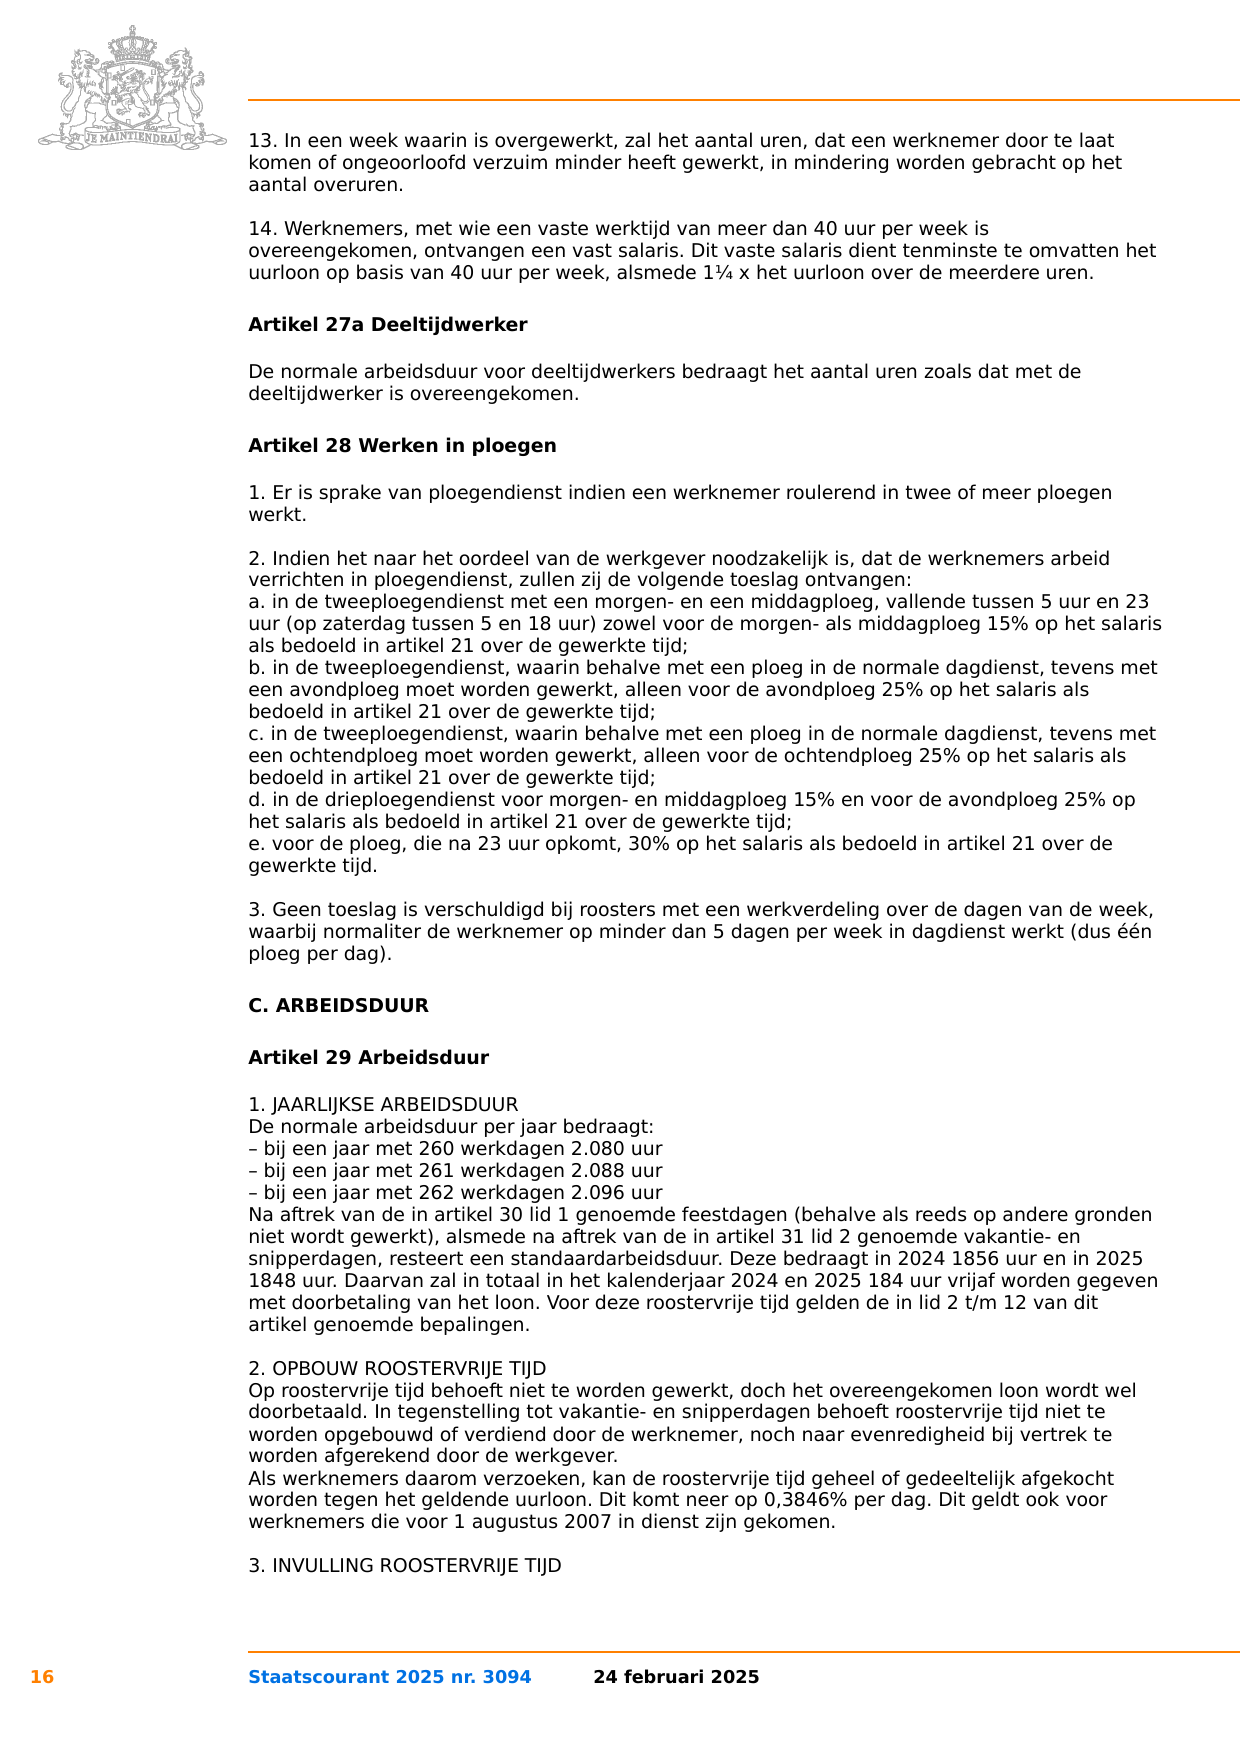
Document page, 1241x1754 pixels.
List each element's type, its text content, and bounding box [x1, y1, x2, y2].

text Op roostervrije tijd behoeft niet te worden gewerkt, doch het overeengekomen loon wordt wel doorbetaald. In tegenstelling tot vakantie- en snipperdagen behoeft roostervrije tijd niet te worden opgebouwd of verdiend door de werknemer, noch naar evenredigheid bij vertrek te worden afgerekend door de werkgever. [248, 1379, 1163, 1467]
text – bij een jaar met 261 werkdagen 2.088 uur [248, 1160, 1163, 1182]
text a. in de tweeploegendienst met een morgen- en een middagploeg, vallende tussen 5 uur en 23 uur (op zaterdag tussen 5 en 18 uur) zowel voor de morgen- als middagploeg 15% op het salaris als bedoeld in artikel 21 over de gewerkte tijd; [248, 591, 1163, 657]
text 1. JAARLIJKSE ARBEIDSDUUR [248, 1094, 1163, 1116]
text 2. OPBOUW ROOSTERVRIJE TIJD [248, 1357, 1163, 1379]
text 14. Werknemers, met wie een vaste werktijd van meer dan 40 uur per week is overeengekomen, ontvangen een vast salaris. Dit vaste salaris dient tenminste te omvatten het uurloon op basis van 40 uur per week, alsmede 1¼ x het uurloon over de meerdere uren. [248, 218, 1163, 284]
text 1. Er is sprake van ploegendienst indien een werknemer roulerend in twee of meer ploegen werkt. [248, 482, 1163, 526]
picture [38, 25, 227, 150]
text d. in de drieploegendienst voor morgen- en middagploeg 15% en voor de avondploeg 25% op het salaris als bedoeld in artikel 21 over de gewerkte tijd; [248, 789, 1163, 833]
subtitle C. ARBEIDSDUUR [248, 995, 1163, 1017]
text c. in de tweeploegendienst, waarin behalve met een ploeg in de normale dagdienst, tevens met een ochtendploeg moet worden gewerkt, alleen voor de ochtendploeg 25% op het salaris als bedoeld in artikel 21 over de gewerkte tijd; [248, 723, 1163, 789]
subtitle Artikel 28 Werken in ploegen [248, 434, 1163, 457]
subtitle Artikel 29 Arbeidsduur [248, 1047, 1163, 1069]
text Na aftrek van de in artikel 30 lid 1 genoemde feestdagen (behalve als reeds op andere gronden niet wordt gewerkt), alsmede na aftrek van de in artikel 31 lid 2 genoemde vakantie- en snipperdagen, resteert een standaardarbeidsduur. Deze bedraagt in 2024 1856 uur en in 2025 1848 uur. Daarvan zal in totaal in het kalenderjaar 2024 en 2025 184 uur vrijaf worden gegeven met doorbetaling van het loon. Voor deze roostervrije tijd gelden de in lid 2 t/m 12 van dit artikel genoemde bepalingen. [248, 1204, 1163, 1336]
text – bij een jaar met 260 werkdagen 2.080 uur [248, 1138, 1163, 1160]
text 13. In een week waarin is overgewerkt, zal het aantal uren, dat een werknemer door te laat komen of ongeoorloofd verzuim minder heeft gewerkt, in mindering worden gebracht op het aantal overuren. [248, 130, 1163, 196]
text – bij een jaar met 262 werkdagen 2.096 uur [248, 1182, 1163, 1204]
text 3. INVULLING ROOSTERVRIJE TIJD [248, 1555, 1163, 1577]
text Als werknemers daarom verzoeken, kan de roostervrije tijd geheel of gedeeltelijk afgekocht worden tegen het geldende uurloon. Dit komt neer op 0,3846% per dag. Dit geldt ook voor werknemers die voor 1 augustus 2007 in dienst zijn gekomen. [248, 1467, 1163, 1533]
text De normale arbeidsduur per jaar bedraagt: [248, 1116, 1163, 1138]
subtitle Artikel 27a Deeltijdwerker [248, 314, 1163, 336]
text 2. Indien het naar het oordeel van de werkgever noodzakelijk is, dat de werknemers arbeid verrichten in ploegendienst, zullen zij de volgende toeslag ontvangen: [248, 547, 1163, 591]
text 3. Geen toeslag is verschuldigd bij roosters met een werkverdeling over de dagen van de week, waarbij normaliter de werknemer op minder dan 5 dagen per week in dagdienst werkt (dus één ploeg per dag). [248, 899, 1163, 965]
text b. in de tweeploegendienst, waarin behalve met een ploeg in de normale dagdienst, tevens met een avondploeg moet worden gewerkt, alleen voor de avondploeg 25% op het salaris als bedoeld in artikel 21 over de gewerkte tijd; [248, 657, 1163, 723]
text e. voor de ploeg, die na 23 uur opkomt, 30% op het salaris als bedoeld in artikel 21 over de gewerkte tijd. [248, 833, 1163, 877]
text De normale arbeidsduur voor deeltijdwerkers bedraagt het aantal uren zoals dat met de deeltijdwerker is overeengekomen. [248, 361, 1163, 404]
